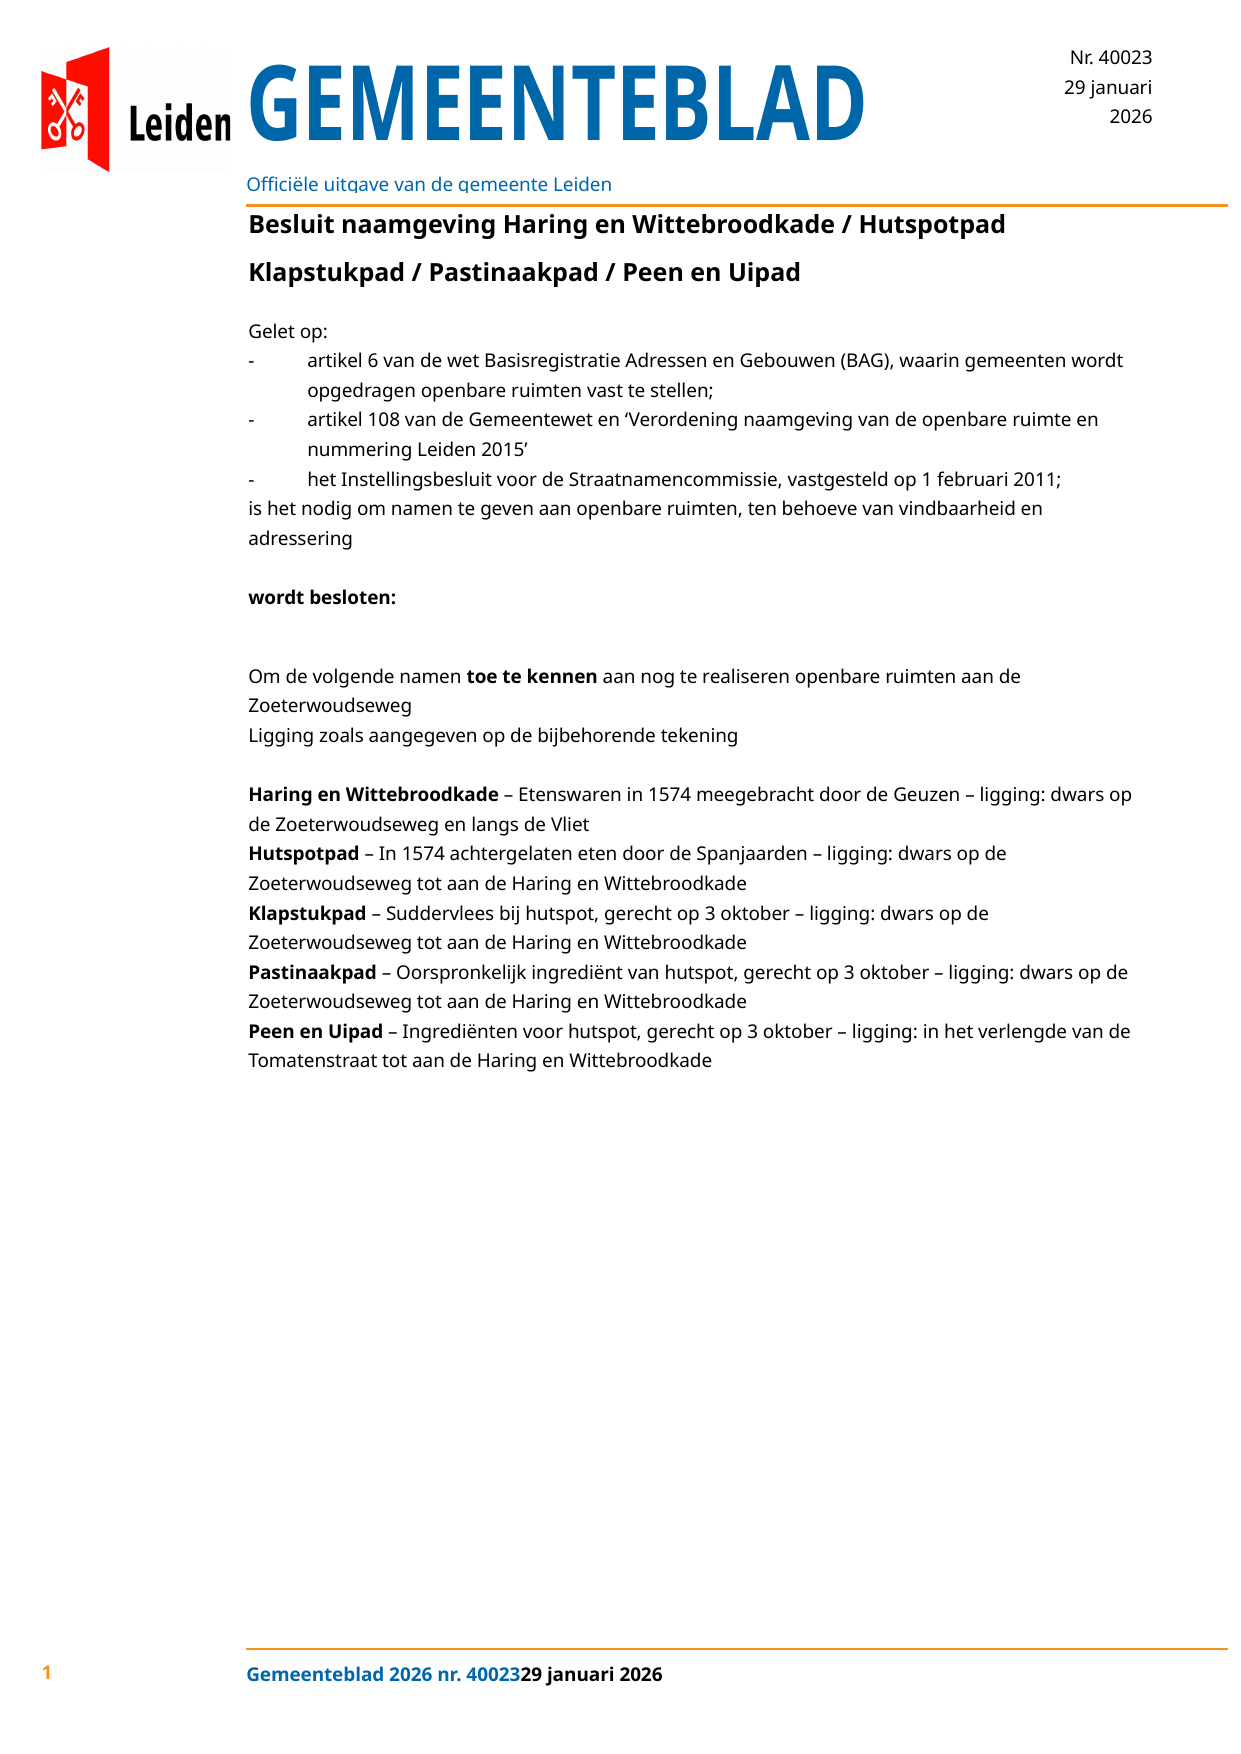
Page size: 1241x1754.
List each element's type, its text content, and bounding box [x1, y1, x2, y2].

text Peen en Uipad – Ingrediënten voor hutspot, gerecht op 3 oktober – ligging: in het verlengde van de Tomatenstraat tot aan de Haring en Wittebroodkade [248, 1018, 1152, 1073]
text wordt besloten: [248, 584, 1152, 610]
text Om de volgende namen toe te kennen aan nog te realiseren openbare ruimten aan de Zoeterwoudseweg [248, 663, 1152, 718]
list artikel 108 van de Gemeentewet en ‘Verordening naamgeving van de openbare ruimte en nummering Leiden 2015’ [248, 407, 1152, 462]
text Pastinaakpad – Oorspronkelijk ingrediënt van hutspot, gerecht op 3 oktober – ligging: dwars op de Zoeterwoudseweg tot aan de Haring en Wittebroodkade [248, 959, 1152, 1014]
list het Instellingsbesluit voor de Straatnamencommissie, vastgesteld op 1 februari 2011; [248, 466, 1152, 492]
list artikel 6 van de wet Basisregistratie Adressen en Gebouwen (BAG), waarin gemeenten wordt opgedragen openbare ruimten vast te stellen; [248, 347, 1152, 403]
text Klapstukpad – Suddervlees bij hutspot, gerecht op 3 oktober – ligging: dwars op de Zoeterwoudseweg tot aan de Haring en Wittebroodkade [248, 900, 1152, 955]
text Haring en Wittebroodkade – Etenswaren in 1574 meegebracht door de Geuzen – ligging: dwars op de Zoeterwoudseweg en langs de Vliet [248, 781, 1152, 837]
picture [41, 47, 231, 172]
text Ligging zoals aangegeven op de bijbehorende tekening [248, 722, 1152, 748]
text is het nodig om namen te geven aan openbare ruimten, ten behoeve van vindbaarheid en adressering [248, 495, 1152, 551]
text Besluit naamgeving Haring en Wittebroodkade / Hutspotpad Klapstukpad / Pastinaakpad / Peen en Uipad [248, 207, 1152, 288]
text Gelet op: [248, 318, 1152, 344]
text Hutspotpad – In 1574 achtergelaten eten door de Spanjaarden – ligging: dwars op de Zoeterwoudseweg tot aan de Haring en Wittebroodkade [248, 841, 1152, 896]
